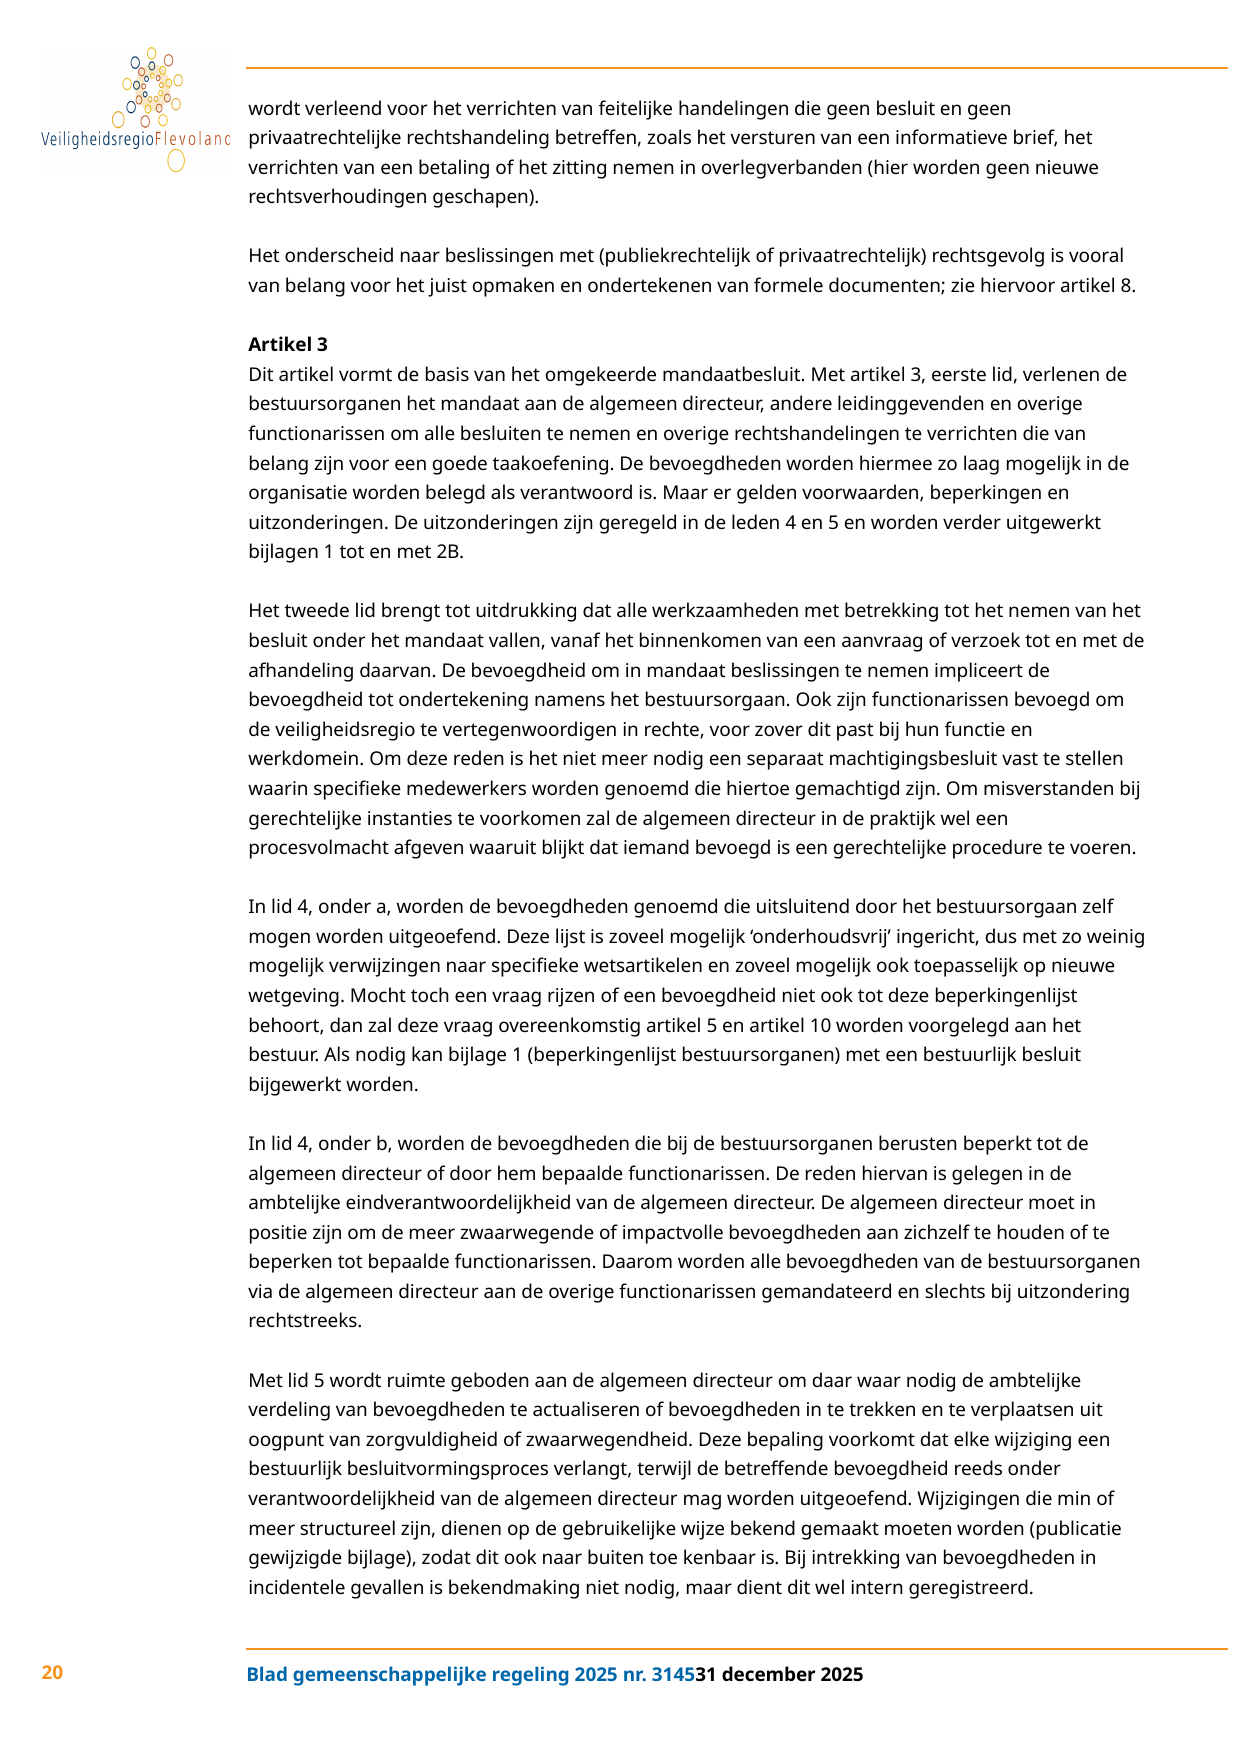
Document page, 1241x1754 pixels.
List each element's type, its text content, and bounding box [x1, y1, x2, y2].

text Het tweede lid brengt tot uitdrukking dat alle werkzaamheden met betrekking tot het nemen van het besluit onder het mandaat vallen, vanaf het binnenkomen van een aanvraag of verzoek tot en met de afhandeling daarvan. De bevoegdheid om in mandaat beslissingen te nemen impliceert de bevoegdheid tot ondertekening namens het bestuursorgaan. Ook zijn functionarissen bevoegd om de veiligheidsregio te vertegenwoordigen in rechte, voor zover dit past bij hun functie en werkdomein. Om deze reden is het niet meer nodig een separaat machtigingsbesluit vast te stellen waarin specifieke medewerkers worden genoemd die hiertoe gemachtigd zijn. Om misverstanden bij gerechtelijke instanties te voorkomen zal de algemeen directeur in de praktijk wel een procesvolmacht afgeven waaruit blijkt dat iemand bevoegd is een gerechtelijke procedure te voeren. [248, 598, 1152, 860]
text wordt verleend voor het verrichten van feitelijke handelingen die geen besluit en geen privaatrechtelijke rechtshandeling betreffen, zoals het versturen van een informatieve brief, het verrichten van een betaling of het zitting nemen in overlegverbanden (hier worden geen nieuwe rechtsverhoudingen geschapen). [248, 95, 1152, 209]
text Artikel 3 [248, 331, 1152, 357]
text In lid 4, onder b, worden de bevoegdheden die bij de bestuursorganen berusten beperkt tot de algemeen directeur of door hem bepaalde functionarissen. De reden hiervan is gelegen in de ambtelijke eindverantwoordelijkheid van de algemeen directeur. De algemeen directeur moet in positie zijn om de meer zwaarwegende of impactvolle bevoegdheden aan zichzelf te houden of te beperken tot bepaalde functionarissen. Daarom worden alle bevoegdheden van de bestuursorganen via de algemeen directeur aan de overige functionarissen gemandateerd en slechts bij uitzondering rechtstreeks. [248, 1130, 1152, 1333]
picture [41, 47, 231, 172]
text Dit artikel vormt de basis van het omgekeerde mandaatbesluit. Met artikel 3, eerste lid, verlenen de bestuursorganen het mandaat aan de algemeen directeur, andere leidinggevenden en overige functionarissen om alle besluiten te nemen en overige rechtshandelingen te verrichten die van belang zijn voor een goede taakoefening. De bevoegdheden worden hiermee zo laag mogelijk in de organisatie worden belegd als verantwoord is. Maar er gelden voorwaarden, beperkingen en uitzonderingen. De uitzonderingen zijn geregeld in de leden 4 en 5 en worden verder uitgewerkt bijlagen 1 tot en met 2B. [248, 361, 1152, 564]
text Het onderscheid naar beslissingen met (publiekrechtelijk of privaatrechtelijk) rechtsgevolg is vooral van belang voor het juist opmaken en ondertekenen van formele documenten; zie hiervoor artikel 8. [248, 243, 1152, 298]
text Met lid 5 wordt ruimte geboden aan de algemeen directeur om daar waar nodig de ambtelijke verdeling van bevoegdheden te actualiseren of bevoegdheden in te trekken en te verplaatsen uit oogpunt van zorgvuldigheid of zwaarwegendheid. Deze bepaling voorkomt dat elke wijziging een bestuurlijk besluitvormingsproces verlangt, terwijl de betreffende bevoegdheid reeds onder verantwoordelijkheid van de algemeen directeur mag worden uitgeoefend. Wijzigingen die min of meer structureel zijn, dienen op de gebruikelijke wijze bekend gemaakt moeten worden (publicatie gewijzigde bijlage), zodat dit ook naar buiten toe kenbaar is. Bij intrekking van bevoegdheden in incidentele gevallen is bekendmaking niet nodig, maar dient dit wel intern geregistreerd. [248, 1367, 1152, 1600]
text In lid 4, onder a, worden de bevoegdheden genoemd die uitsluitend door het bestuursorgaan zelf mogen worden uitgeoefend. Deze lijst is zoveel mogelijk ‘onderhoudsvrij’ ingericht, dus met zo weinig mogelijk verwijzingen naar specifieke wetsartikelen en zoveel mogelijk ook toepasselijk op nieuwe wetgeving. Mocht toch een vraag rijzen of een bevoegdheid niet ook tot deze beperkingenlijst behoort, dan zal deze vraag overeenkomstig artikel 5 en artikel 10 worden voorgelegd aan het bestuur. Als nodig kan bijlage 1 (beperkingenlijst bestuursorganen) met een bestuurlijk besluit bijgewerkt worden. [248, 893, 1152, 1097]
